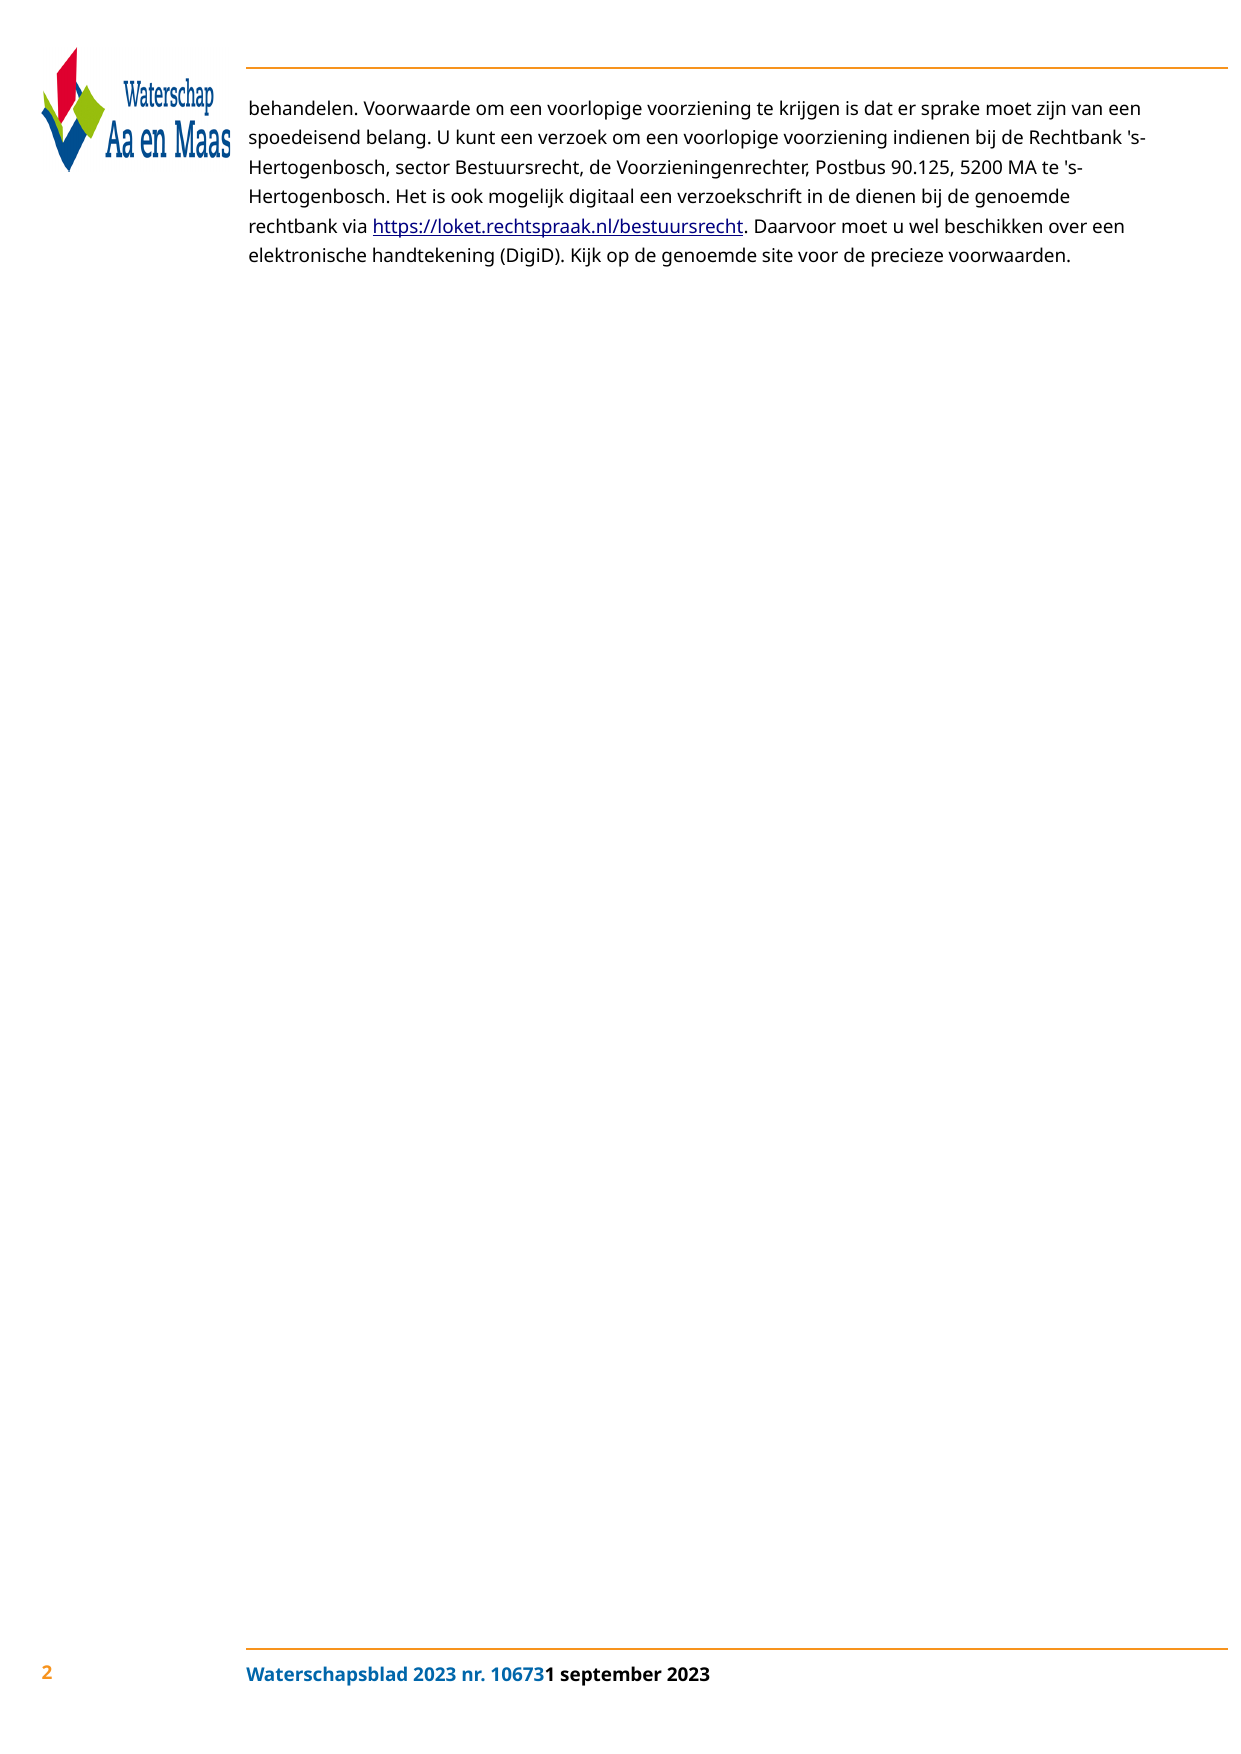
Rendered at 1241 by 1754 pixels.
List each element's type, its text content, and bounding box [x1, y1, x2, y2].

text behandelen. Voorwaarde om een voorlopige voorziening te krijgen is dat er sprake moet zijn van een spoedeisend belang. U kunt een verzoek om een voorlopige voorziening indienen bij de Rechtbank 's-Hertogenbosch, sector Bestuursrecht, de Voorzieningenrechter, Postbus 90.125, 5200 MA te 's-Hertogenbosch. Het is ook mogelijk digitaal een verzoekschrift in de dienen bij de genoemde rechtbank via https://loket.rechtspraak.nl/bestuursrecht. Daarvoor moet u wel beschikken over een elektronische handtekening (DigiD). Kijk op de genoemde site voor de precieze voorwaarden. [248, 95, 1152, 268]
picture [41, 47, 231, 172]
